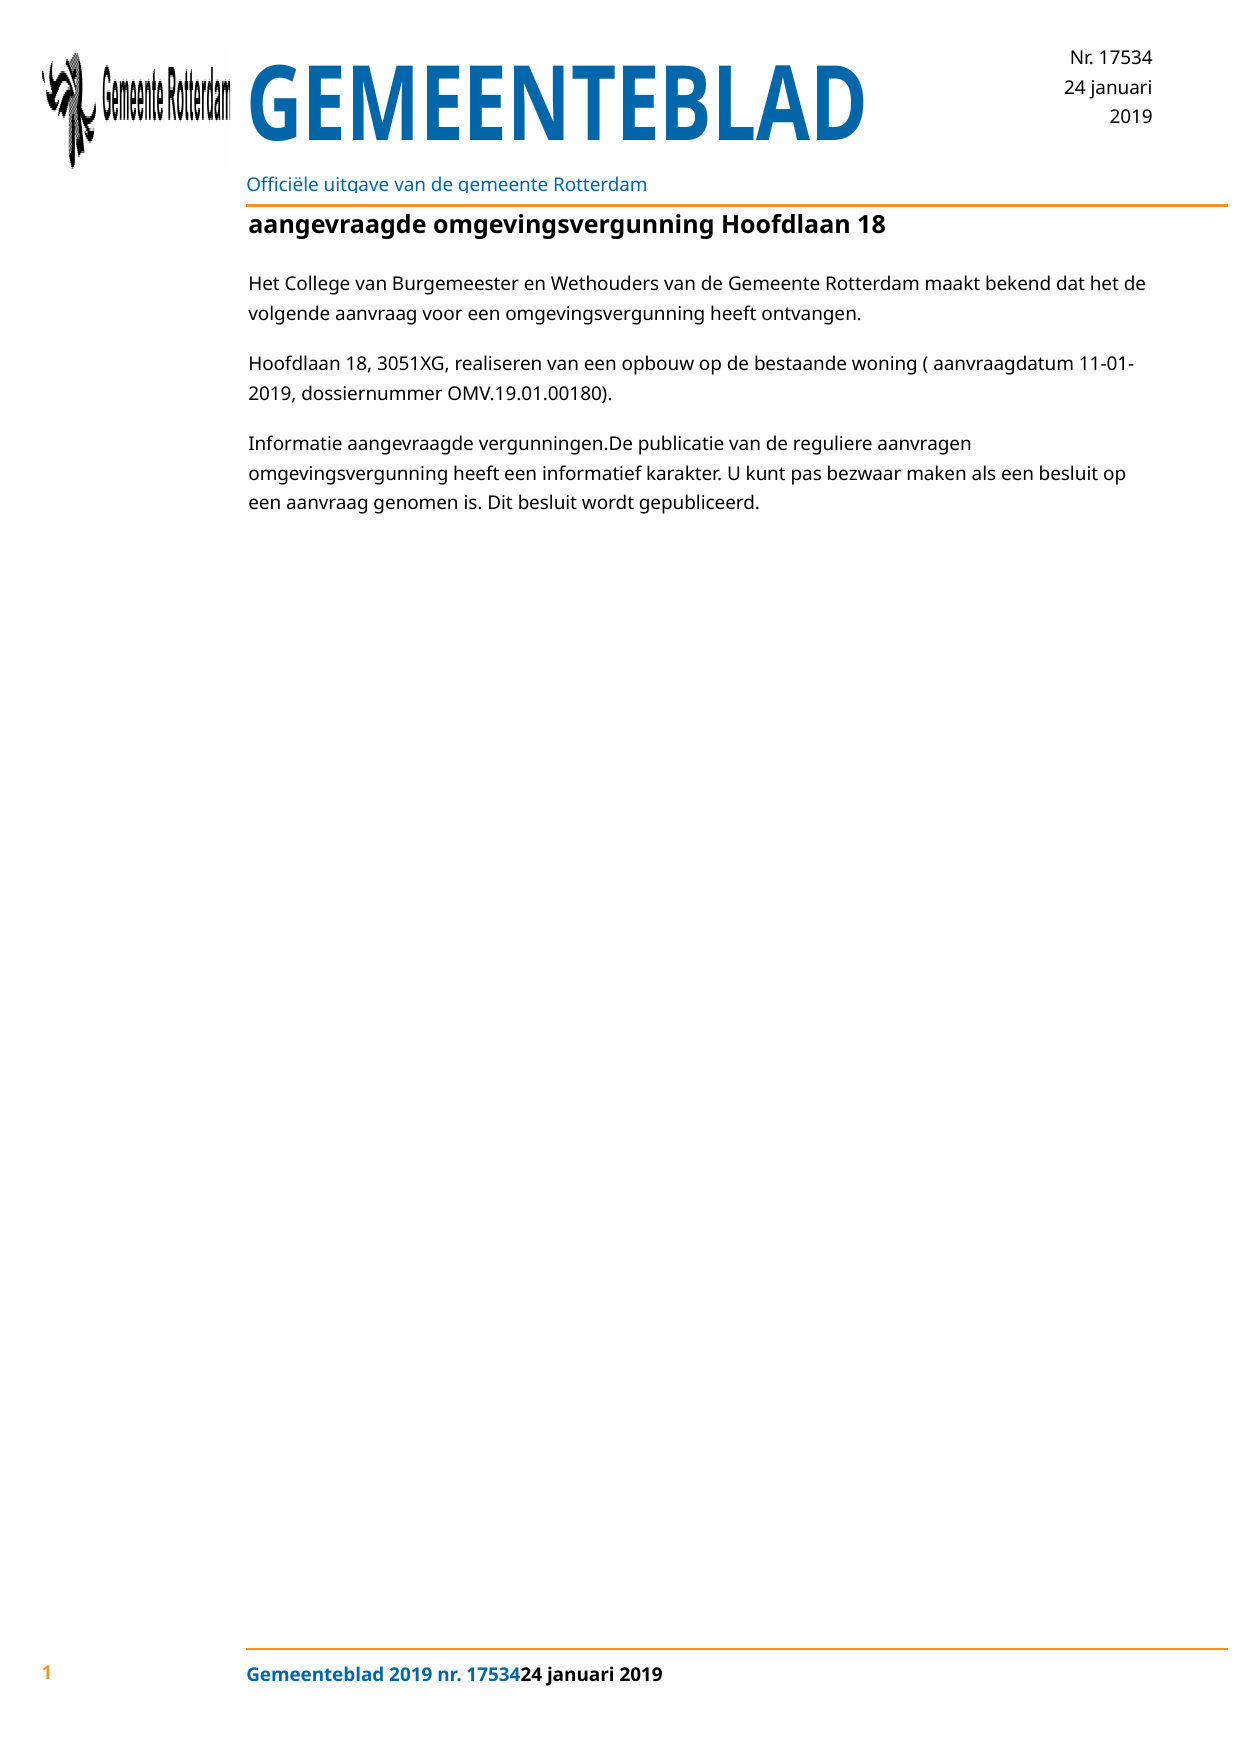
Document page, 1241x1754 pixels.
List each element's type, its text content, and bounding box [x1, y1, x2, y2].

text Informatie aangevraagde vergunningen.De publicatie van de reguliere aanvragen omgevingsvergunning heeft een informatief karakter. U kunt pas bezwaar maken als een besluit op een aanvraag genomen is. Dit besluit wordt gepubliceerd. [248, 430, 1152, 515]
text Het College van Burgemeester en Wethouders van de Gemeente Rotterdam maakt bekend dat het de volgende aanvraag voor een omgevingsvergunning heeft ontvangen. [248, 270, 1152, 326]
picture [41, 47, 231, 172]
text Hoofdlaan 18, 3051XG, realiseren van een opbouw op de bestaande woning ( aanvraagdatum 11-01-2019, dossiernummer OMV.19.01.00180). [248, 350, 1152, 406]
text aangevraagde omgevingsvergunning Hoofdlaan 18 [248, 207, 1152, 241]
